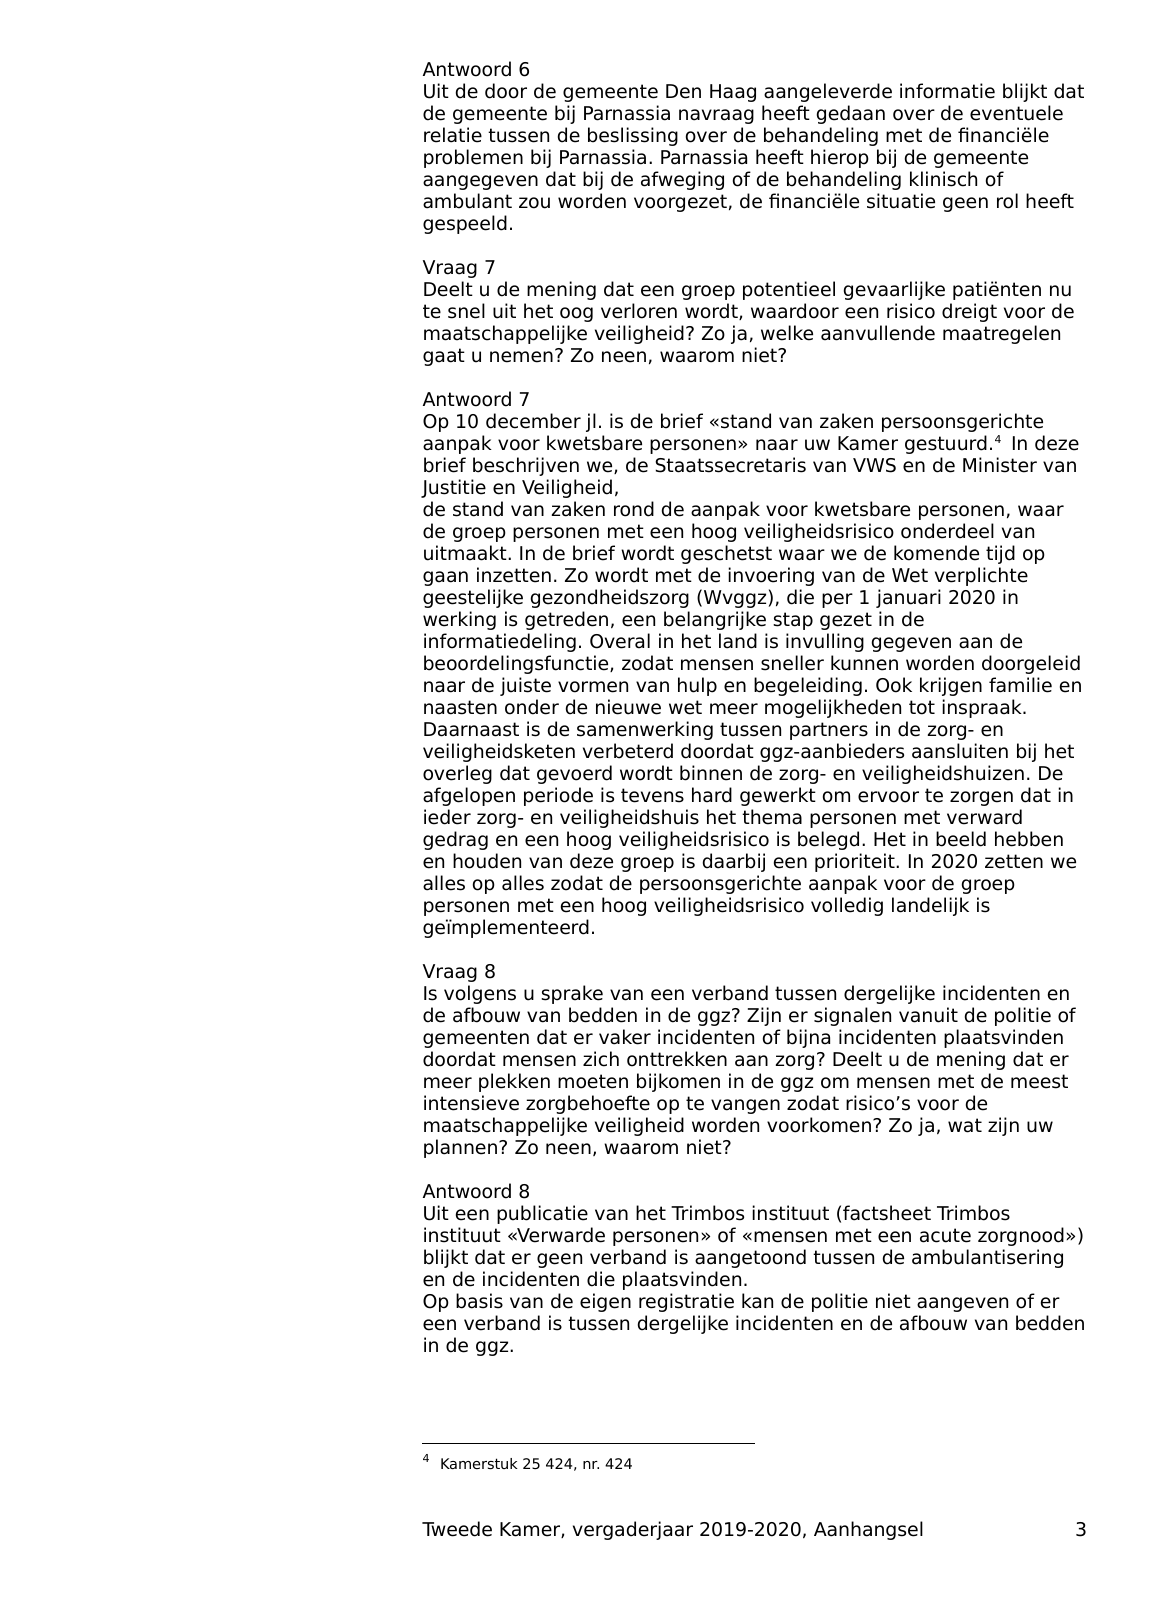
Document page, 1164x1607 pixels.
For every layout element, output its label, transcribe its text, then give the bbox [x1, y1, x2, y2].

text Antwoord 6 [422, 59, 1087, 81]
text Uit de door de gemeente Den Haag aangeleverde informatie blijkt dat de gemeente bij Parnassia navraag heeft gedaan over de eventuele relatie tussen de beslissing over de behandeling met de financiële problemen bij Parnassia. Parnassia heeft hierop bij de gemeente aangegeven dat bij de afweging of de behandeling klinisch of ambulant zou worden voorgezet, de financiële situatie geen rol heeft gespeeld. [422, 81, 1087, 235]
text Antwoord 7 [422, 389, 1087, 411]
text Vraag 7 [422, 257, 1087, 279]
text Antwoord 8 [422, 1181, 1087, 1203]
text Is volgens u sprake van een verband tussen dergelijke incidenten en de afbouw van bedden in de ggz? Zijn er signalen vanuit de politie of gemeenten dat er vaker incidenten of bijna incidenten plaatsvinden doordat mensen zich onttrekken aan zorg? Deelt u de mening dat er meer plekken moeten bijkomen in de ggz om mensen met de meest intensieve zorgbehoefte op te vangen zodat risico’s voor de maatschappelijke veiligheid worden voorkomen? Zo ja, wat zijn uw plannen? Zo neen, waarom niet? [422, 983, 1087, 1159]
text Uit een publicatie van het Trimbos instituut (factsheet Trimbos instituut «Verwarde personen» of «mensen met een acute zorgnood») blijkt dat er geen verband is aangetoond tussen de ambulantisering en de incidenten die plaatsvinden. [422, 1203, 1087, 1291]
text Deelt u de mening dat een groep potentieel gevaarlijke patiënten nu te snel uit het oog verloren wordt, waardoor een risico dreigt voor de maatschappelijke veiligheid? Zo ja, welke aanvullende maatregelen gaat u nemen? Zo neen, waarom niet? [422, 279, 1087, 367]
text Vraag 8 [422, 961, 1087, 983]
text Kamerstuk 25 424, nr. 424 [422, 1452, 1087, 1474]
text Op 10 december jl. is de brief «stand van zaken persoonsgerichte aanpak voor kwetsbare personen» naar uw Kamer gestuurd. In deze brief beschrijven we, de Staatssecretaris van VWS en de Minister van Justitie en Veiligheid, [422, 411, 1087, 499]
text de stand van zaken rond de aanpak voor kwetsbare personen, waar de groep personen met een hoog veiligheidsrisico onderdeel van uitmaakt. In de brief wordt geschetst waar we de komende tijd op gaan inzetten. Zo wordt met de invoering van de Wet verplichte geestelijke gezondheidszorg (Wvggz), die per 1 januari 2020 in werking is getreden, een belangrijke stap gezet in de informatiedeling. Overal in het land is invulling gegeven aan de beoordelingsfunctie, zodat mensen sneller kunnen worden doorgeleid naar de juiste vormen van hulp en begeleiding. Ook krijgen familie en naasten onder de nieuwe wet meer mogelijkheden tot inspraak. Daarnaast is de samenwerking tussen partners in de zorg- en veiligheidsketen verbeterd doordat ggz-aanbieders aansluiten bij het overleg dat gevoerd wordt binnen de zorg- en veiligheidshuizen. De afgelopen periode is tevens hard gewerkt om ervoor te zorgen dat in ieder zorg- en veiligheidshuis het thema personen met verward gedrag en een hoog veiligheidsrisico is belegd. Het in beeld hebben en houden van deze groep is daarbij een prioriteit. In 2020 zetten we alles op alles zodat de persoonsgerichte aanpak voor de groep personen met een hoog veiligheidsrisico volledig landelijk is geïmplementeerd. [422, 499, 1087, 939]
text Op basis van de eigen registratie kan de politie niet aangeven of er een verband is tussen dergelijke incidenten en de afbouw van bedden in de ggz. [422, 1291, 1087, 1357]
